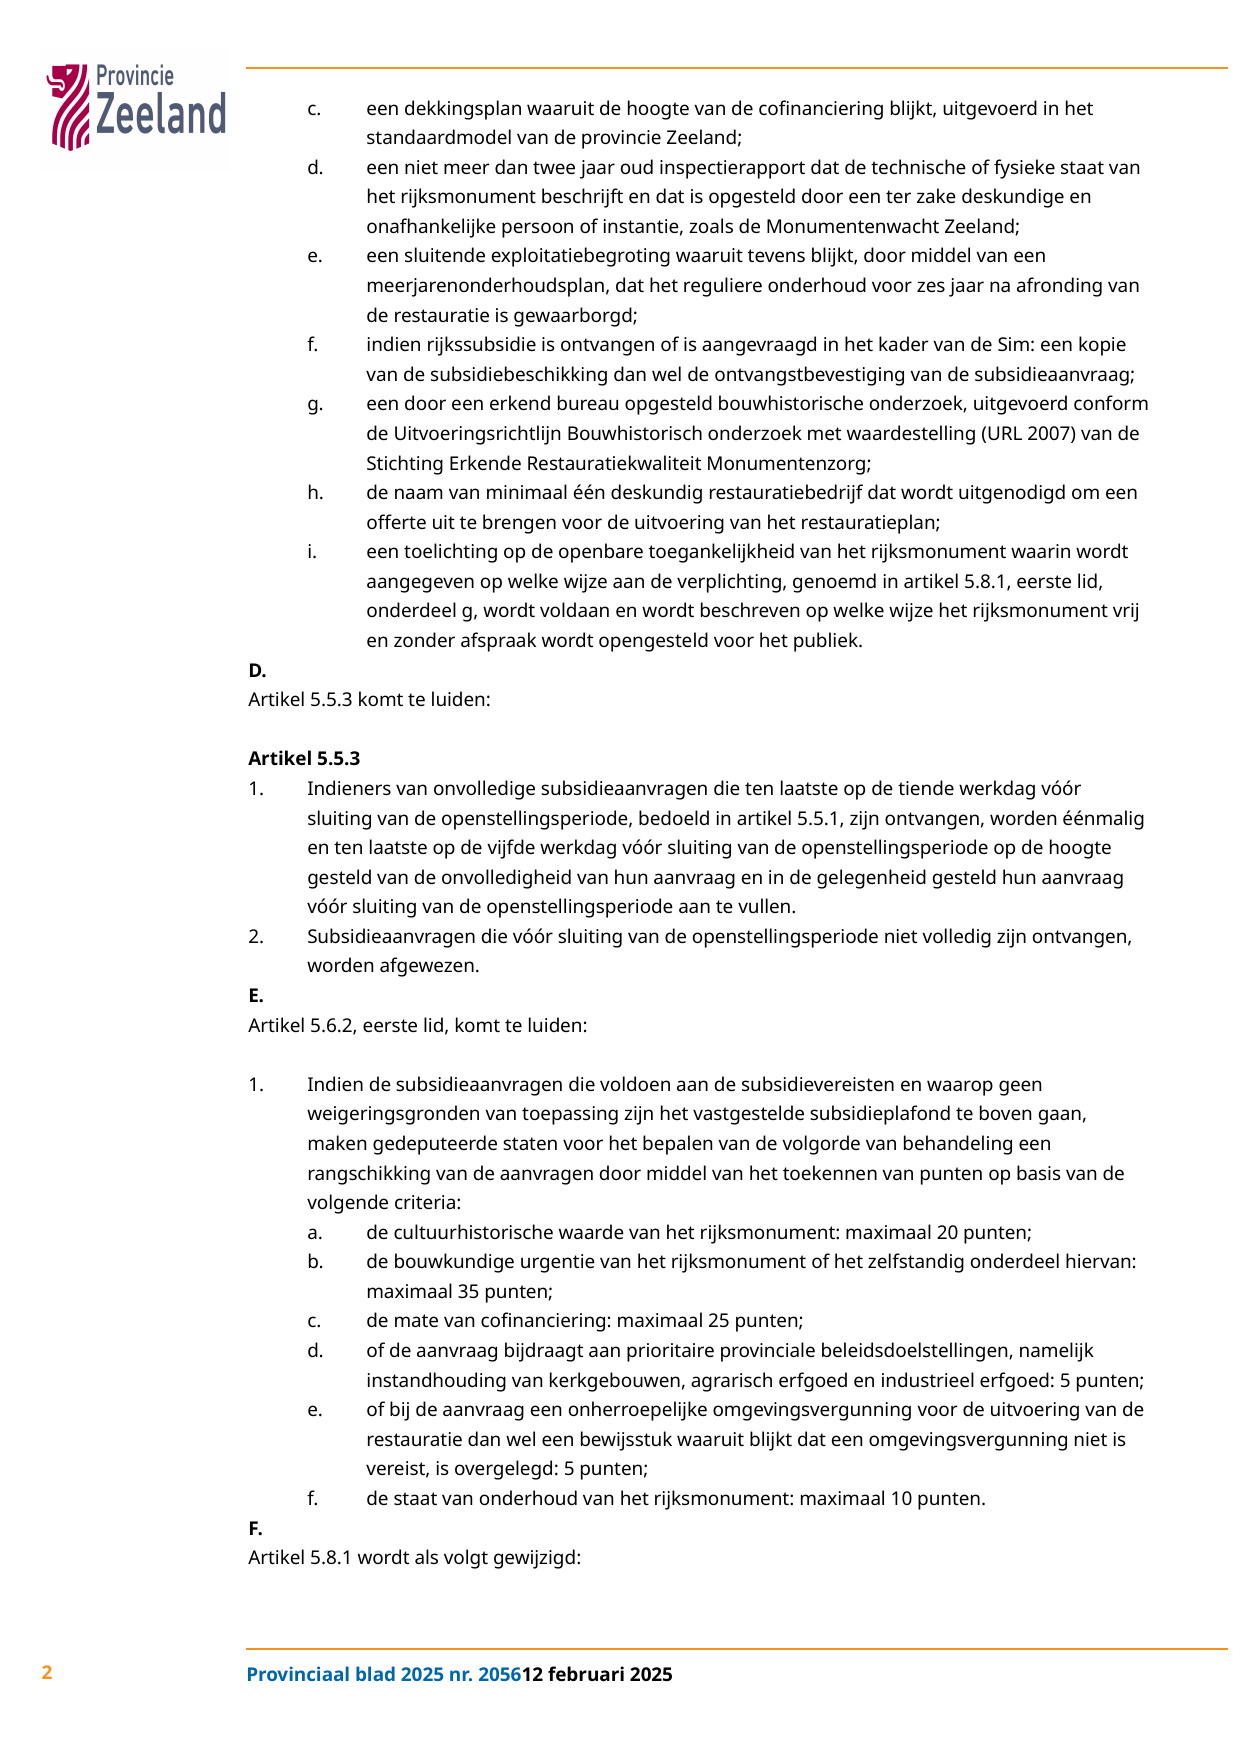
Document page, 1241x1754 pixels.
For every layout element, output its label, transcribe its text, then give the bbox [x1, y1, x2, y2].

list of bij de aanvraag een onherroepelijke omgevingsvergunning voor de uitvoering van de restauratie dan wel een bewijsstuk waaruit blijkt dat een omgevingsvergunning niet is vereist, is overgelegd: 5 punten; [307, 1396, 1152, 1481]
list Indien de subsidieaanvragen die voldoen aan de subsidievereisten en waarop geen weigeringsgronden van toepassing zijn het vastgestelde subsidieplafond te boven gaan, maken gedeputeerde staten voor het bepalen van de volgorde van behandeling een rangschikking van de aanvragen door middel van het toekennen van punten op basis van de volgende criteria: [248, 1071, 1152, 1215]
picture [41, 47, 231, 172]
list de mate van cofinanciering: maximaal 25 punten; [307, 1308, 1152, 1333]
list een toelichting op de openbare toegankelijkheid van het rijksmonument waarin wordt aangegeven op welke wijze aan de verplichting, genoemd in artikel 5.8.1, eerste lid, onderdeel g, wordt voldaan en wordt beschreven op welke wijze het rijksmonument vrij en zonder afspraak wordt opengesteld voor het publiek. [307, 538, 1152, 653]
list of de aanvraag bijdraagt aan prioritaire provinciale beleidsdoelstellingen, namelijk instandhouding van kerkgebouwen, agrarisch erfgoed en industrieel erfgoed: 5 punten; [307, 1337, 1152, 1393]
list een door een erkend bureau opgesteld bouwhistorische onderzoek, uitgevoerd conform de Uitvoeringsrichtlijn Bouwhistorisch onderzoek met waardestelling (URL 2007) van de Stichting Erkende Restauratiekwaliteit Monumentenzorg; [307, 391, 1152, 476]
list een sluitende exploitatiebegroting waaruit tevens blijkt, door middel van een meerjarenonderhoudsplan, dat het reguliere onderhoud voor zes jaar na afronding van de restauratie is gewaarborgd; [307, 243, 1152, 328]
text Artikel 5.6.2, eerste lid, komt te luiden: [248, 1012, 1152, 1038]
list indien rijkssubsidie is ontvangen of is aangevraagd in het kader van de Sim: een kopie van de subsidiebeschikking dan wel de ontvangstbevestiging van de subsidieaanvraag; [307, 331, 1152, 387]
text Artikel 5.5.3 [248, 746, 1152, 771]
text Artikel 5.5.3 komt te luiden: [248, 686, 1152, 712]
list de staat van onderhoud van het rijksmonument: maximaal 10 punten. [307, 1485, 1152, 1511]
text Artikel 5.8.1 wordt als volgt gewijzigd: [248, 1544, 1152, 1570]
list de bouwkundige urgentie van het rijksmonument of het zelfstandig onderdeel hiervan: maximaal 35 punten; [307, 1248, 1152, 1304]
text E. [248, 982, 1152, 1008]
list de naam van minimaal één deskundig restauratiebedrijf dat wordt uitgenodigd om een offerte uit te brengen voor de uitvoering van het restauratieplan; [307, 479, 1152, 535]
text D. [248, 657, 1152, 683]
text F. [248, 1515, 1152, 1541]
list de cultuurhistorische waarde van het rijksmonument: maximaal 20 punten; [307, 1219, 1152, 1245]
list een dekkingsplan waaruit de hoogte van de cofinanciering blijkt, uitgevoerd in het standaardmodel van de provincie Zeeland; [307, 95, 1152, 150]
list een niet meer dan twee jaar oud inspectierapport dat de technische of fysieke staat van het rijksmonument beschrijft en dat is opgesteld door een ter zake deskundige en onafhankelijke persoon of instantie, zoals de Monumentenwacht Zeeland; [307, 154, 1152, 239]
list Indieners van onvolledige subsidieaanvragen die ten laatste op de tiende werkdag vóór sluiting van de openstellingsperiode, bedoeld in artikel 5.5.1, zijn ontvangen, worden éénmalig en ten laatste op de vijfde werkdag vóór sluiting van de openstellingsperiode op de hoogte gesteld van de onvolledigheid van hun aanvraag en in de gelegenheid gesteld hun aanvraag vóór sluiting van de openstellingsperiode aan te vullen. [248, 775, 1152, 919]
list Subsidieaanvragen die vóór sluiting van de openstellingsperiode niet volledig zijn ontvangen, worden afgewezen. [248, 923, 1152, 978]
